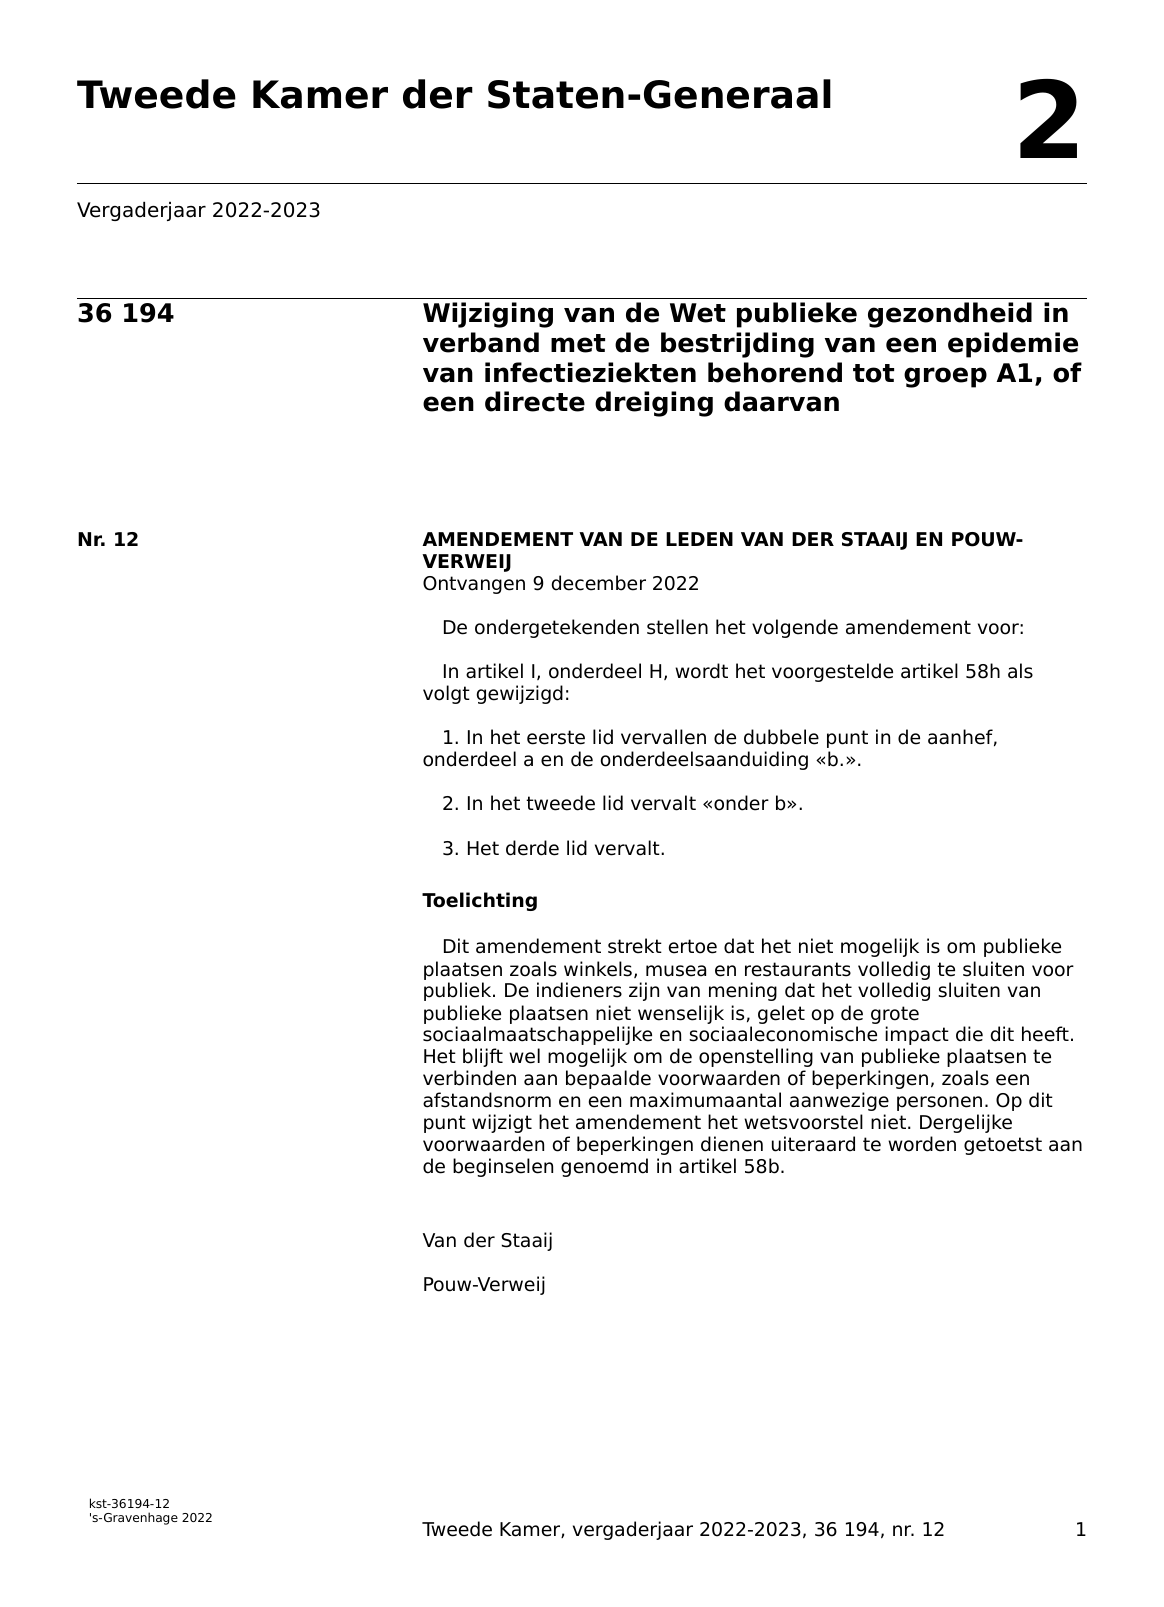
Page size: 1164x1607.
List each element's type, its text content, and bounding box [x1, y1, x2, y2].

subtitle Nr. 12 AMENDEMENT VAN DE LEDEN VAN DER STAAIJ EN POUW-VERWEIJ [77, 529, 1087, 573]
subtitle Toelichting [422, 889, 1087, 911]
text In artikel I, onderdeel H, wordt het voorgestelde artikel 58h als volgt gewijzigd: [422, 661, 1087, 705]
table_header Tweede Kamer der Staten-Generaal [77, 59, 886, 183]
text Dit amendement strekt ertoe dat het niet mogelijk is om publieke plaatsen zoals winkels, musea en restaurants volledig te sluiten voor publiek. De indieners zijn van mening dat het volledig sluiten van publieke plaatsen niet wenselijk is, gelet op de grote sociaalmaatschappelijke en sociaaleconomische impact die dit heeft. Het blijft wel mogelijk om de openstelling van publieke plaatsen te verbinden aan bepaalde voorwaarden of beperkingen, zoals een afstandsnorm en een maximumaantal aanwezige personen. Op dit punt wijzigt het amendement het wetsvoorstel niet. Dergelijke voorwaarden of beperkingen dienen uiteraard te worden getoetst aan de beginselen genoemd in artikel 58b. [422, 936, 1087, 1178]
text kst-36194-12 [88, 1497, 323, 1511]
text 2. In het tweede lid vervalt «onder b». [422, 793, 1087, 815]
subtitle 36 194 Wijziging van de Wet publieke gezondheid in verband met de bestrijding van een epidemie van infectieziekten behorend tot groep A1, of een directe dreiging daarvan [77, 299, 1087, 418]
text Ontvangen 9 december 2022 [422, 573, 1087, 595]
text 's-Gravenhage 2022 [88, 1511, 323, 1525]
text 1. In het eerste lid vervallen de dubbele punt in de aanhef, onderdeel a en de onderdeelsaanduiding «b.». [422, 727, 1087, 771]
text 3. Het derde lid vervalt. [422, 837, 1087, 859]
text Van der Staaij Pouw-Verweij [422, 1208, 1087, 1296]
table_header 2 [886, 59, 1087, 183]
table_cell Vergaderjaar 2022-2023 [77, 184, 1087, 298]
text De ondergetekenden stellen het volgende amendement voor: [422, 617, 1087, 639]
